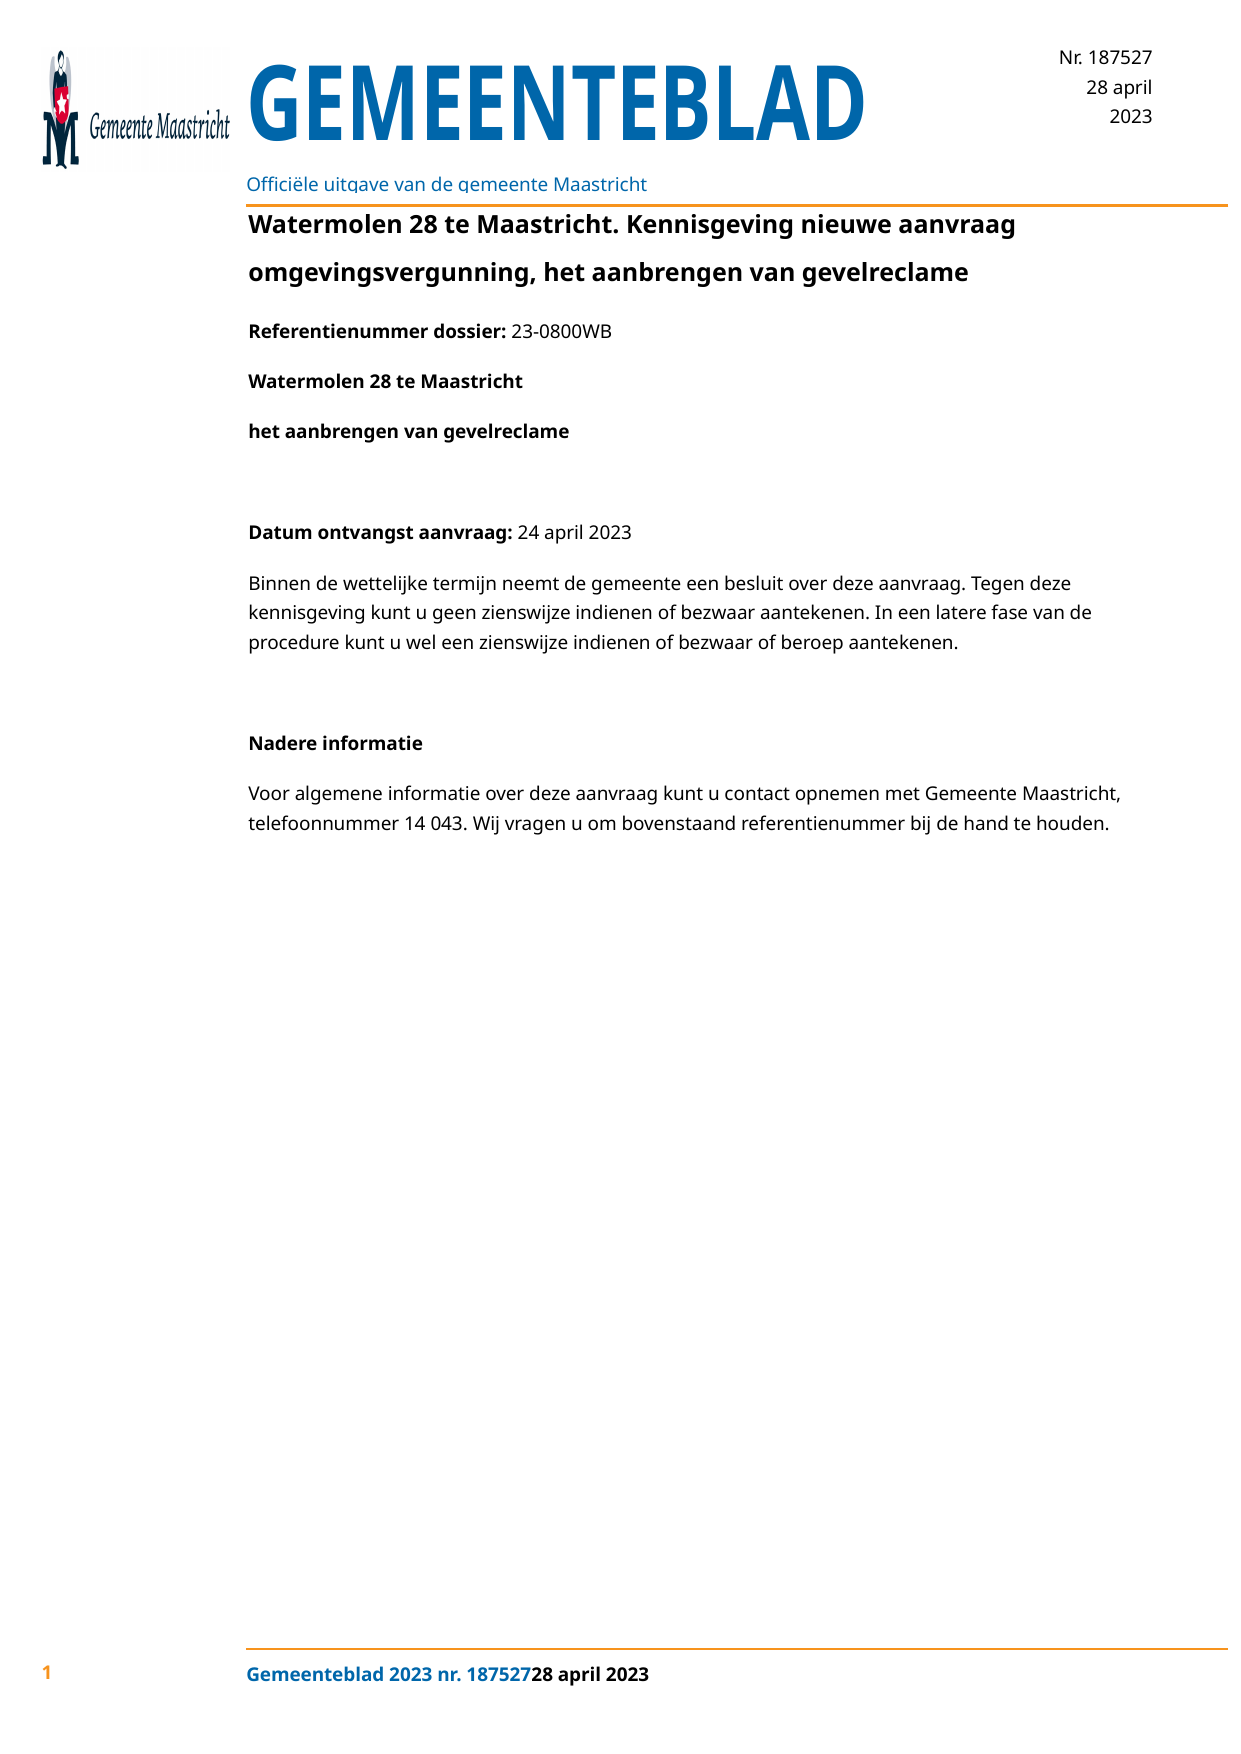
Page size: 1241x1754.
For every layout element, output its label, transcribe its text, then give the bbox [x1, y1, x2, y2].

text Watermolen 28 te Maastricht. Kennisgeving nieuwe aanvraag omgevingsvergunning, het aanbrengen van gevelreclame [248, 207, 1152, 288]
text Binnen de wettelijke termijn neemt de gemeente een besluit over deze aanvraag. Tegen deze kennisgeving kunt u geen zienswijze indienen of bezwaar aantekenen. In een latere fase van de procedure kunt u wel een zienswijze indienen of bezwaar of beroep aantekenen. [248, 570, 1152, 655]
text het aanbrengen van gevelreclame [248, 419, 1152, 444]
text Nadere informatie [248, 730, 1152, 756]
text Referentienummer dossier: 23-0800WB [248, 318, 1152, 344]
text Voor algemene informatie over deze aanvraag kunt u contact opnemen met Gemeente Maastricht, telefoonnummer 14 043. Wij vragen u om bovenstaand referentienummer bij de hand te houden. [248, 780, 1152, 836]
text Datum ontvangst aanvraag: 24 april 2023 [248, 519, 1152, 545]
text Watermolen 28 te Maastricht [248, 368, 1152, 394]
picture [41, 47, 231, 172]
